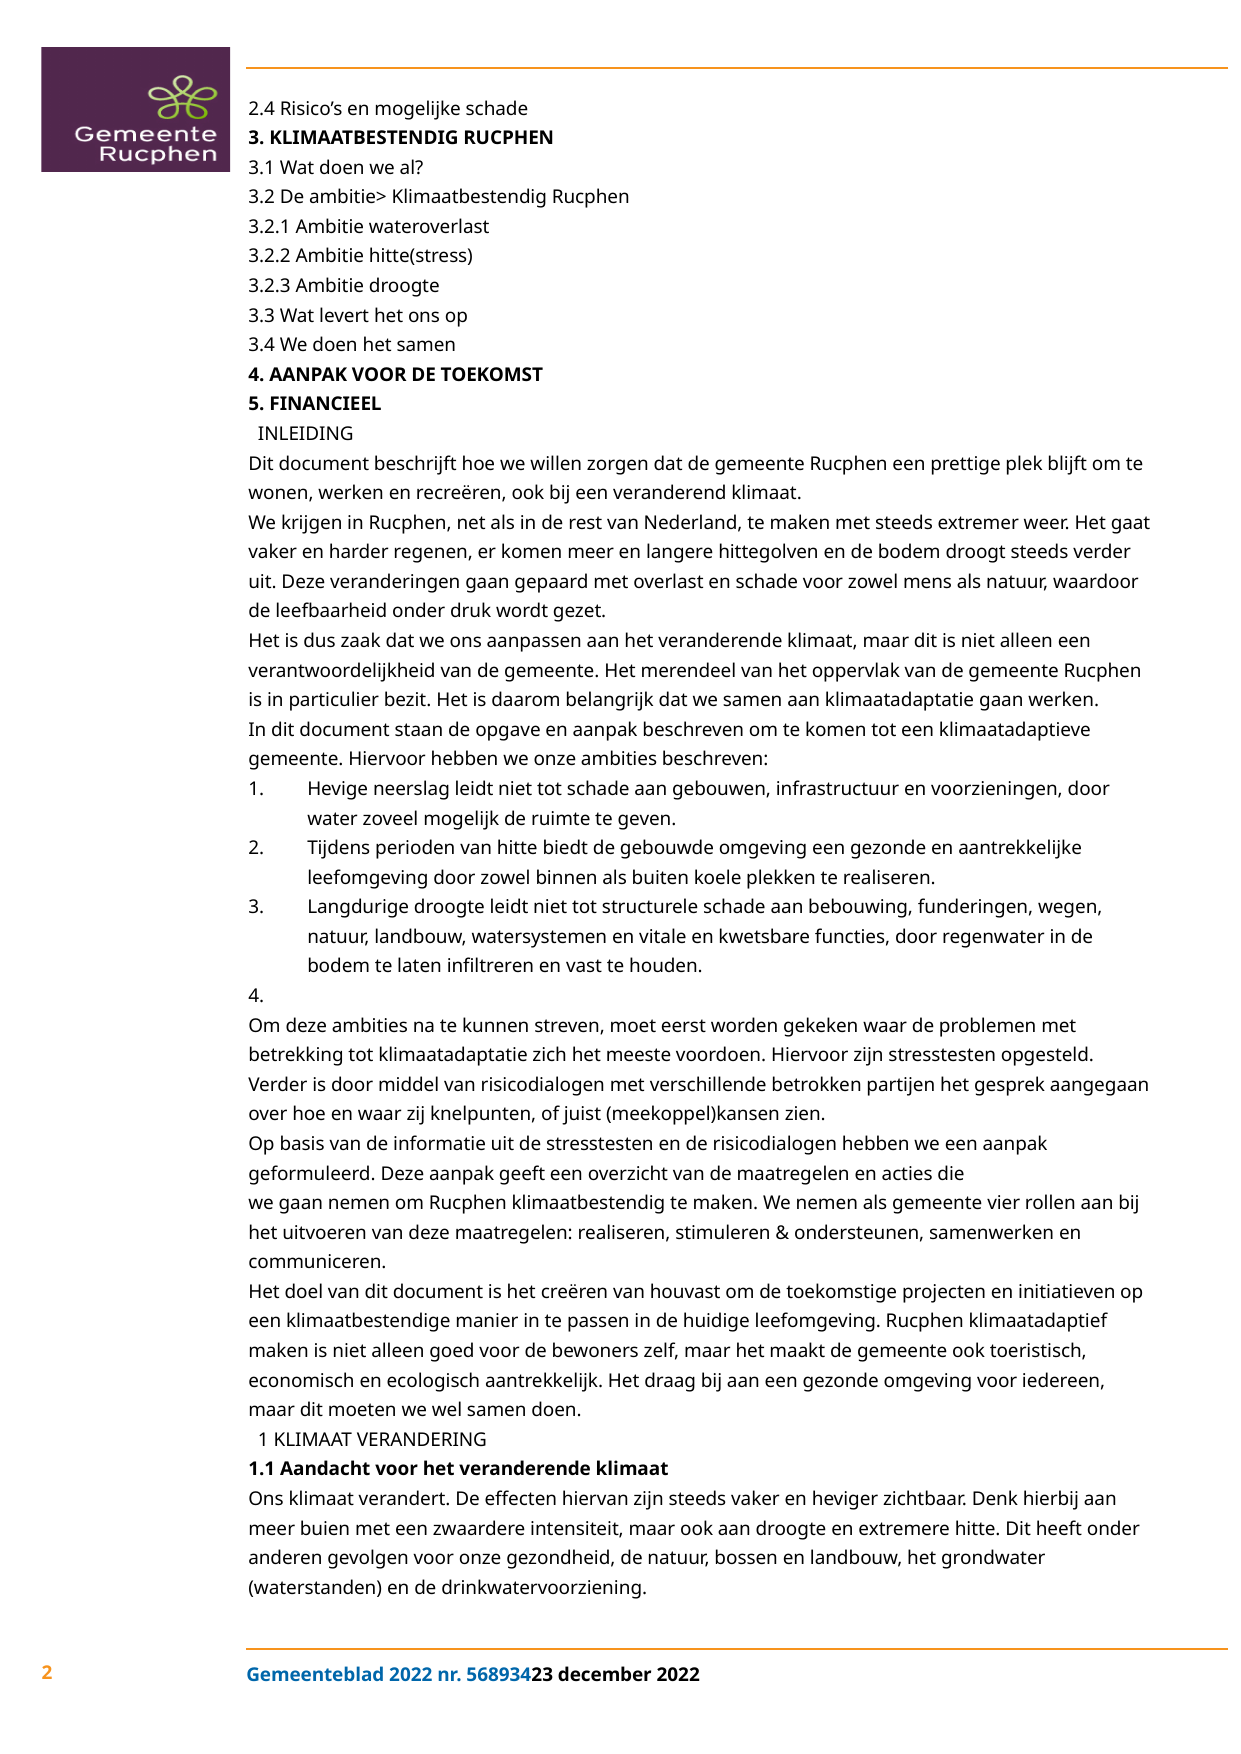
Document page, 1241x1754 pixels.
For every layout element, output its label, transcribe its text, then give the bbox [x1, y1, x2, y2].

picture [41, 47, 231, 172]
list Langdurige droogte leidt niet tot structurele schade aan bebouwing, funderingen, wegen, natuur, landbouw, watersystemen en vitale en kwetsbare functies, door regenwater in de bodem te laten infiltreren en vast te houden. [248, 893, 1152, 978]
text 5. FINANCIEEL [248, 391, 1152, 416]
text In dit document staan de opgave en aanpak beschreven om te komen tot een klimaatadaptieve gemeente. Hiervoor hebben we onze ambities beschreven: [248, 716, 1152, 771]
text Om deze ambities na te kunnen streven, moet eerst worden gekeken waar de problemen met betrekking tot klimaatadaptatie zich het meeste voordoen. Hiervoor zijn stresstesten opgesteld. Verder is door middel van risicodialogen met verschillende betrokken partijen het gesprek aangegaan over hoe en waar zij knelpunten, of juist (meekoppel)kansen zien. [248, 1012, 1152, 1126]
text 3.4 We doen het samen [248, 331, 1152, 357]
text 3.2.1 Ambitie wateroverlast [248, 213, 1152, 239]
text 2.4 Risico’s en mogelijke schade [248, 95, 1152, 121]
text 4. AANPAK VOOR DE TOEKOMST [248, 361, 1152, 387]
text 1.1 Aandacht voor het veranderende klimaat [248, 1456, 1152, 1481]
text 3.3 Wat levert het ons op [248, 302, 1152, 328]
text 3. KLIMAATBESTENDIG RUCPHEN [248, 124, 1152, 150]
text INLEIDING [248, 420, 1152, 446]
text Het doel van dit document is het creëren van houvast om de toekomstige projecten en initiatieven op een klimaatbestendige manier in te passen in de huidige leefomgeving. Rucphen klimaatadaptief maken is niet alleen goed voor de bewoners zelf, maar het maakt de gemeente ook toeristisch, economisch en ecologisch aantrekkelijk. Het draag bij aan een gezonde omgeving voor iedereen, maar dit moeten we wel samen doen. [248, 1278, 1152, 1422]
text we gaan nemen om Rucphen klimaatbestendig te maken. We nemen als gemeente vier rollen aan bij het uitvoeren van deze maatregelen: realiseren, stimuleren & ondersteunen, samenwerken en communiceren. [248, 1189, 1152, 1274]
text 3.2 De ambitie> Klimaatbestendig Rucphen [248, 183, 1152, 209]
list Tijdens perioden van hitte biedt de gebouwde omgeving een gezonde en aantrekkelijke leefomgeving door zowel binnen als buiten koele plekken te realiseren. [248, 834, 1152, 890]
text Ons klimaat verandert. De effecten hiervan zijn steeds vaker en heviger zichtbaar. Denk hierbij aan meer buien met een zwaardere intensiteit, maar ook aan droogte en extremere hitte. Dit heeft onder anderen gevolgen voor onze gezondheid, de natuur, bossen en landbouw, het grondwater (waterstanden) en de drinkwatervoorziening. [248, 1485, 1152, 1600]
text 3.2.3 Ambitie droogte [248, 272, 1152, 298]
text 3.1 Wat doen we al? [248, 154, 1152, 180]
text 3.2.2 Ambitie hitte(stress) [248, 243, 1152, 268]
text Op basis van de informatie uit de stresstesten en de risicodialogen hebben we een aanpak geformuleerd. Deze aanpak geeft een overzicht van de maatregelen en acties die [248, 1130, 1152, 1186]
text Dit document beschrijft hoe we willen zorgen dat de gemeente Rucphen een prettige plek blijft om te wonen, werken en recreëren, ook bij een veranderend klimaat. [248, 450, 1152, 505]
list Hevige neerslag leidt niet tot schade aan gebouwen, infrastructuur en voorzieningen, door water zoveel mogelijk de ruimte te geven. [248, 775, 1152, 831]
text Het is dus zaak dat we ons aanpassen aan het veranderende klimaat, maar dit is niet alleen een verantwoordelijkheid van de gemeente. Het merendeel van het oppervlak van de gemeente Rucphen is in particulier bezit. Het is daarom belangrijk dat we samen aan klimaatadaptatie gaan werken. [248, 627, 1152, 712]
text We krijgen in Rucphen, net als in de rest van Nederland, te maken met steeds extremer weer. Het gaat vaker en harder regenen, er komen meer en langere hittegolven en de bodem droogt steeds verder uit. Deze veranderingen gaan gepaard met overlast en schade voor zowel mens als natuur, waardoor de leefbaarheid onder druk wordt gezet. [248, 509, 1152, 623]
text 1 KLIMAAT VERANDERING [248, 1426, 1152, 1452]
